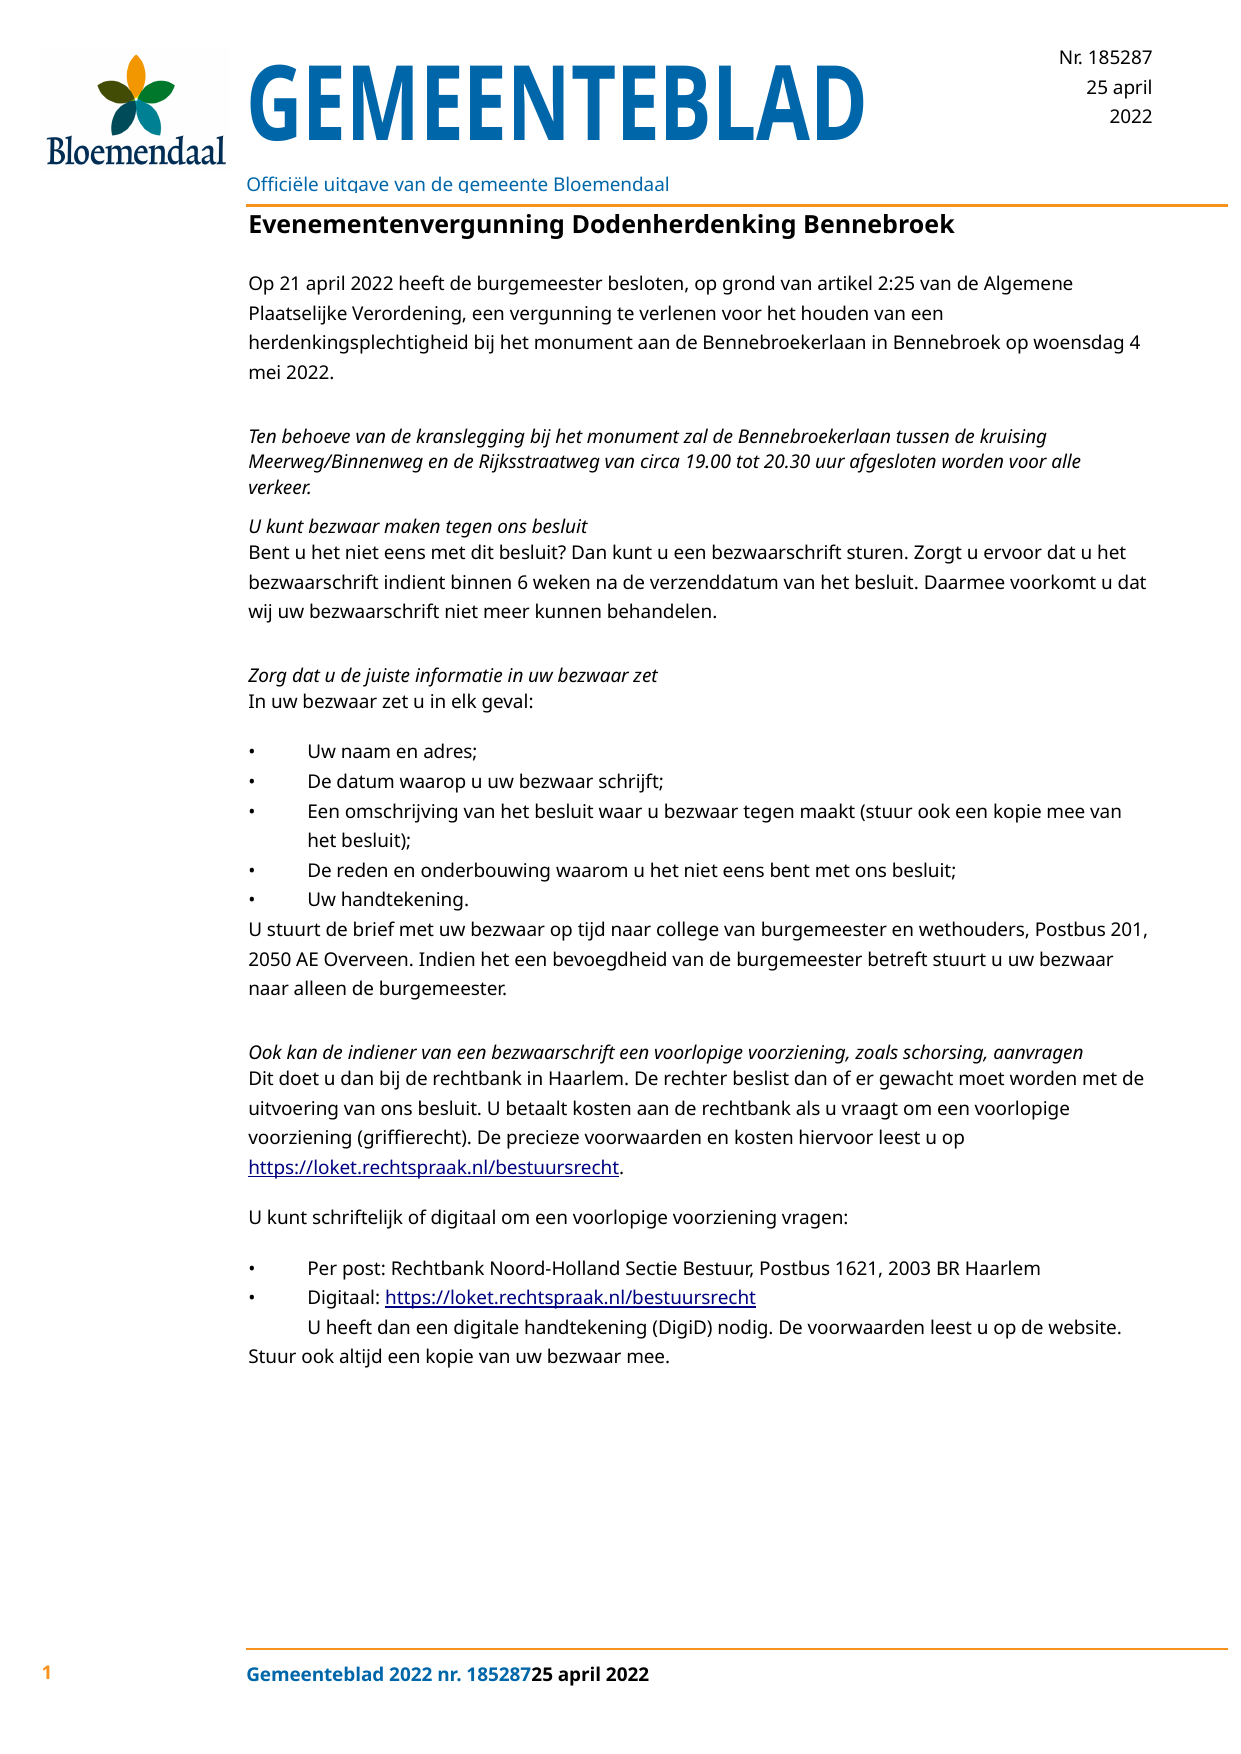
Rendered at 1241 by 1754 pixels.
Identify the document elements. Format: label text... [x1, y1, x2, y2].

text Zorg dat u de juiste informatie in uw bezwaar zet [248, 663, 1152, 688]
list De reden en onderbouwing waarom u het niet eens bent met ons besluit; [248, 857, 1152, 883]
list Digitaal: https://loket.rechtspraak.nl/bestuursrecht [248, 1284, 1152, 1310]
picture [41, 47, 231, 172]
text In uw bezwaar zet u in elk geval: [248, 688, 1152, 714]
text Evenementenvergunning Dodenherdenking Bennebroek [248, 207, 1152, 241]
list Uw naam en adres; [248, 739, 1152, 764]
text Bent u het niet eens met dit besluit? Dan kunt u een bezwaarschrift sturen. Zorgt u ervoor dat u het bezwaarschrift indient binnen 6 weken na de verzenddatum van het besluit. Daarmee voorkomt u dat wij uw bezwaarschrift niet meer kunnen behandelen. [248, 539, 1152, 624]
text Stuur ook altijd een kopie van uw bezwaar mee. [248, 1343, 1152, 1369]
text Ook kan de indiener van een bezwaarschrift een voorlopige voorziening, zoals schorsing, aanvragen [248, 1039, 1152, 1065]
list Per post: Rechtbank Noord-Holland Sectie Bestuur, Postbus 1621, 2003 BR Haarlem [248, 1255, 1152, 1280]
text Dit doet u dan bij de rechtbank in Haarlem. De rechter beslist dan of er gewacht moet worden met de uitvoering van ons besluit. U betaalt kosten aan de rechtbank als u vraagt om een voorlopige voorziening (griffierecht). De precieze voorwaarden en kosten hiervoor leest u op https://loket.rechtspraak.nl/bestuursrecht. [248, 1065, 1152, 1179]
text U stuurt de brief met uw bezwaar op tijd naar college van burgemeester en wethouders, Postbus 201, 2050 AE Overveen. Indien het een bevoegdheid van de burgemeester betreft stuurt u uw bezwaar naar alleen de burgemeester. [248, 916, 1152, 1001]
text Ten behoeve van de kranslegging bij het monument zal de Bennebroekerlaan tussen de kruising Meerweg/Binnenweg en de Rijksstraatweg van circa 19.00 tot 20.30 uur afgesloten worden voor alle verkeer. [248, 423, 1152, 500]
list De datum waarop u uw bezwaar schrijft; [248, 768, 1152, 794]
text U kunt schriftelijk of digitaal om een voorlopige voorziening vragen: [248, 1204, 1152, 1230]
text U kunt bezwaar maken tegen ons besluit [248, 514, 1152, 539]
text Op 21 april 2022 heeft de burgemeester besloten, op grond van artikel 2:25 van de Algemene Plaatselijke Verordening, een vergunning te verlenen voor het houden van een herdenkingsplechtigheid bij het monument aan de Bennebroekerlaan in Bennebroek op woensdag 4 mei 2022. [248, 270, 1152, 385]
list Een omschrijving van het besluit waar u bezwaar tegen maakt (stuur ook een kopie mee van het besluit); [248, 798, 1152, 853]
list U heeft dan een digitale handtekening (DigiD) nodig. De voorwaarden leest u op de website. [248, 1314, 1152, 1339]
list Uw handtekening. [248, 887, 1152, 912]
